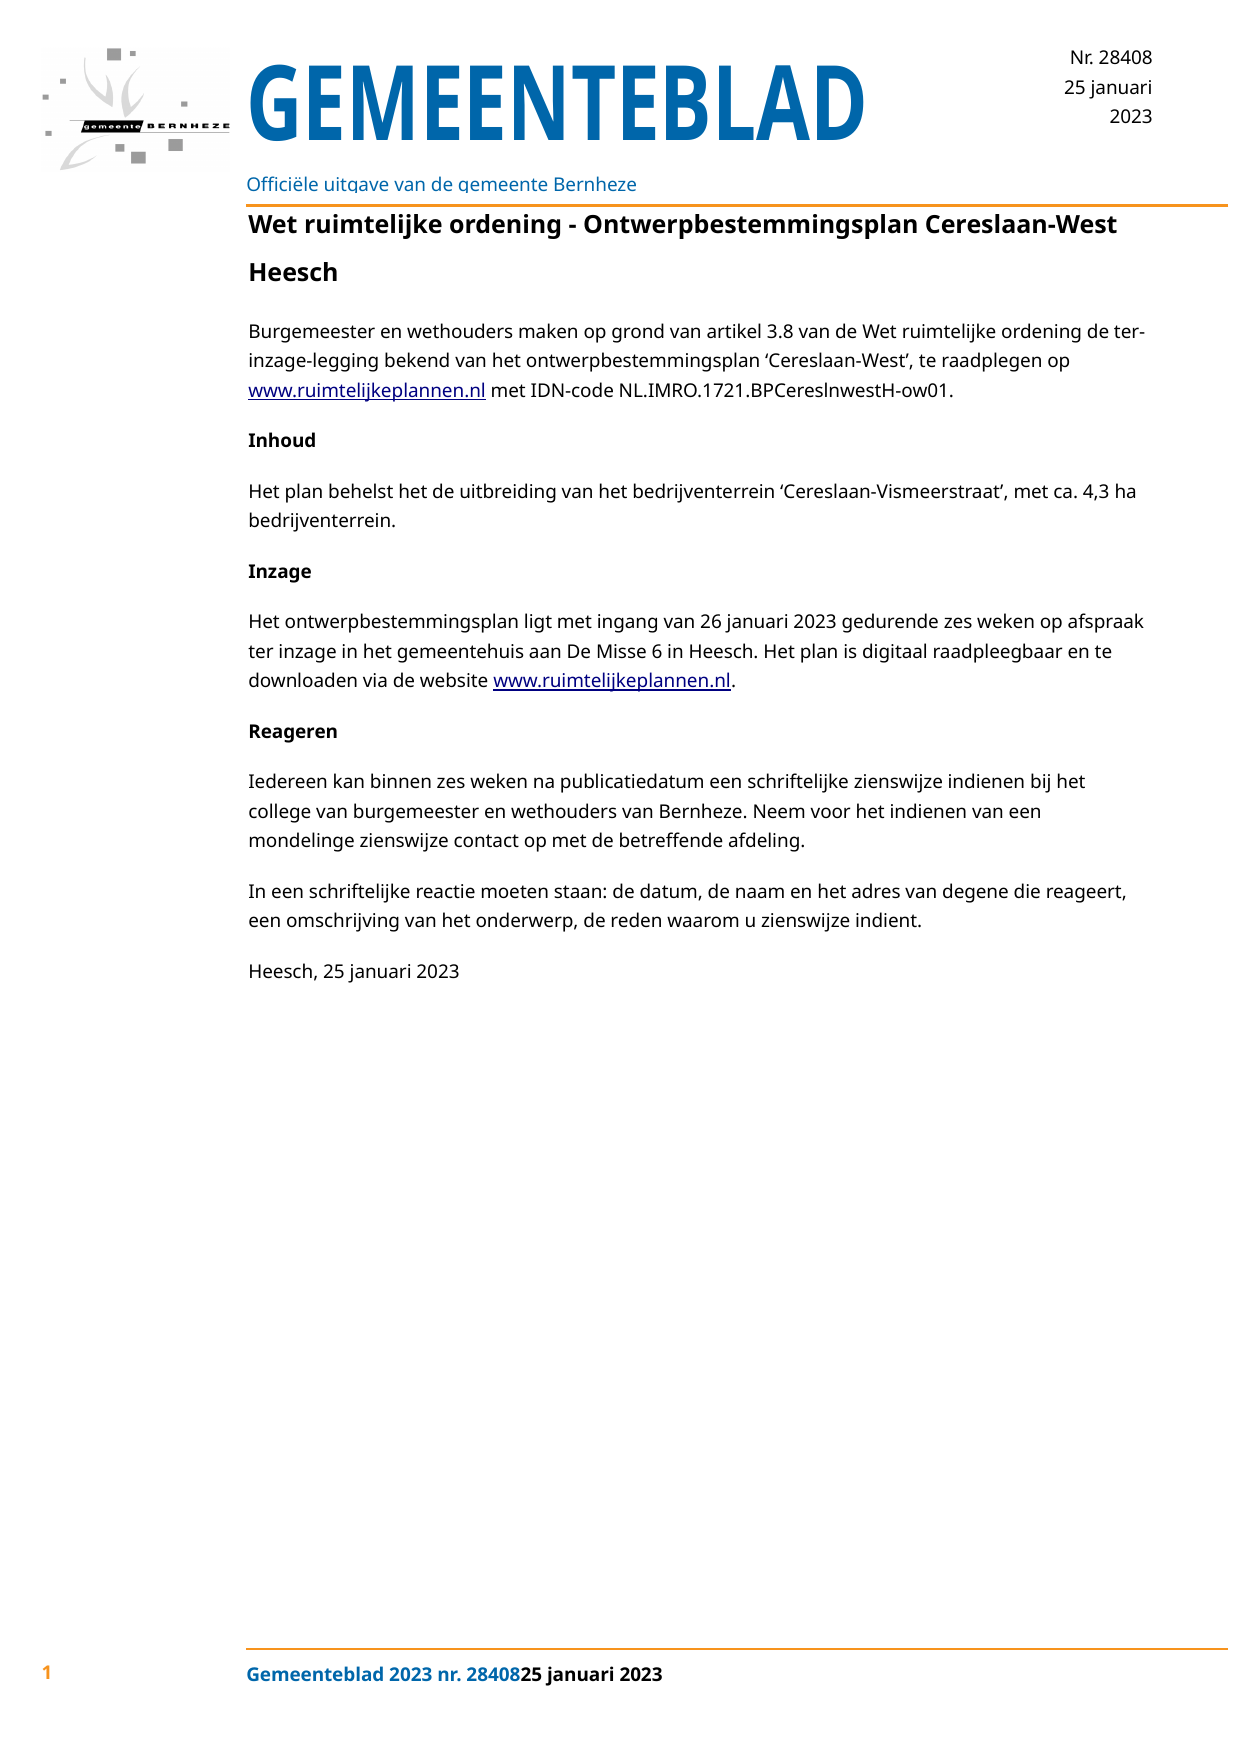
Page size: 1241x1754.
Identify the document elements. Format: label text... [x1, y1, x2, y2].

text Inzage [248, 558, 1152, 584]
text Wet ruimtelijke ordening - Ontwerpbestemmingsplan Cereslaan-West Heesch [248, 207, 1152, 288]
text Heesch, 25 januari 2023 [248, 958, 1152, 984]
picture [41, 47, 231, 172]
text In een schriftelijke reactie moeten staan: de datum, de naam en het adres van degene die reageert, een omschrijving van het onderwerp, de reden waarom u zienswijze indient. [248, 878, 1152, 933]
text Burgemeester en wethouders maken op grond van artikel 3.8 van de Wet ruimtelijke ordening de ter-inzage-legging bekend van het ontwerpbestemmingsplan ‘Cereslaan-West’, te raadplegen op www.ruimtelijkeplannen.nl met IDN-code NL.IMRO.1721.BPCereslnwestH-ow01. [248, 318, 1152, 403]
text Het plan behelst het de uitbreiding van het bedrijventerrein ‘Cereslaan-Vismeerstraat’, met ca. 4,3 ha bedrijventerrein. [248, 478, 1152, 533]
text Inhoud [248, 427, 1152, 453]
text Reageren [248, 718, 1152, 744]
text Iedereen kan binnen zes weken na publicatiedatum een schriftelijke zienswijze indienen bij het college van burgemeester en wethouders van Bernheze. Neem voor het indienen van een mondelinge zienswijze contact op met de betreffende afdeling. [248, 768, 1152, 853]
text Het ontwerpbestemmingsplan ligt met ingang van 26 januari 2023 gedurende zes weken op afspraak ter inzage in het gemeentehuis aan De Misse 6 in Heesch. Het plan is digitaal raadpleegbaar en te downloaden via de website www.ruimtelijkeplannen.nl. [248, 608, 1152, 693]
